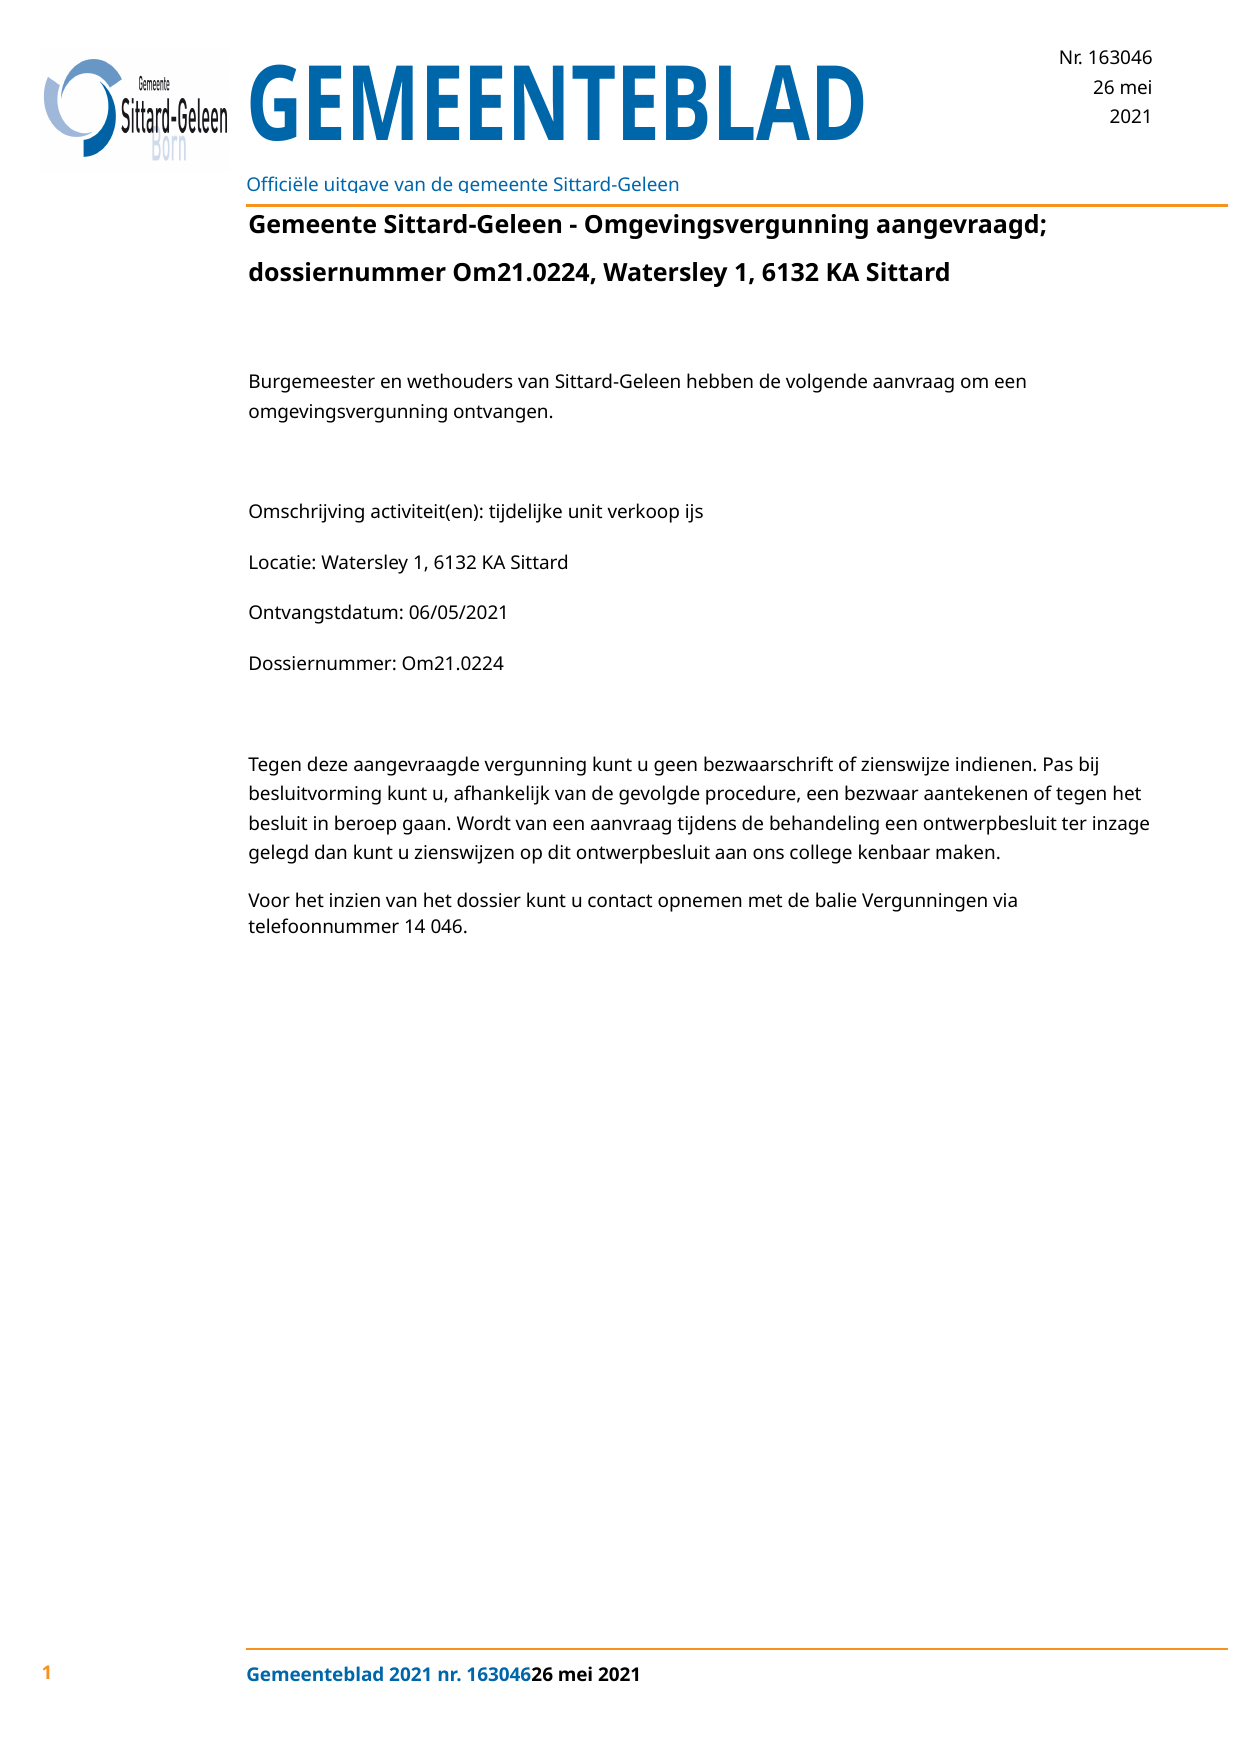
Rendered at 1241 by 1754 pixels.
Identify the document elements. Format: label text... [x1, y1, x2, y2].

picture [41, 47, 231, 172]
text Voor het inzien van het dossier kunt u contact opnemen met de balie Vergunningen via telefoonnummer 14 046. [248, 887, 1152, 939]
text Locatie: Watersley 1, 6132 KA Sittard [248, 549, 1152, 575]
text Dossiernummer: Om21.0224 [248, 650, 1152, 676]
text Omschrijving activiteit(en): tijdelijke unit verkoop ijs [248, 499, 1152, 524]
text Burgemeester en wethouders van Sittard-Geleen hebben de volgende aanvraag om een omgevingsvergunning ontvangen. [248, 368, 1152, 424]
text Tegen deze aangevraagde vergunning kunt u geen bezwaarschrift of zienswijze indienen. Pas bij besluitvorming kunt u, afhankelijk van de gevolgde procedure, een bezwaar aantekenen of tegen het besluit in beroep gaan. Wordt van een aanvraag tijdens de behandeling een ontwerpbesluit ter inzage gelegd dan kunt u zienswijzen op dit ontwerpbesluit aan ons college kenbaar maken. [248, 751, 1152, 865]
text Gemeente Sittard-Geleen - Omgevingsvergunning aangevraagd; dossiernummer Om21.0224, Watersley 1, 6132 KA Sittard [248, 207, 1152, 288]
text Ontvangstdatum: 06/05/2021 [248, 599, 1152, 625]
